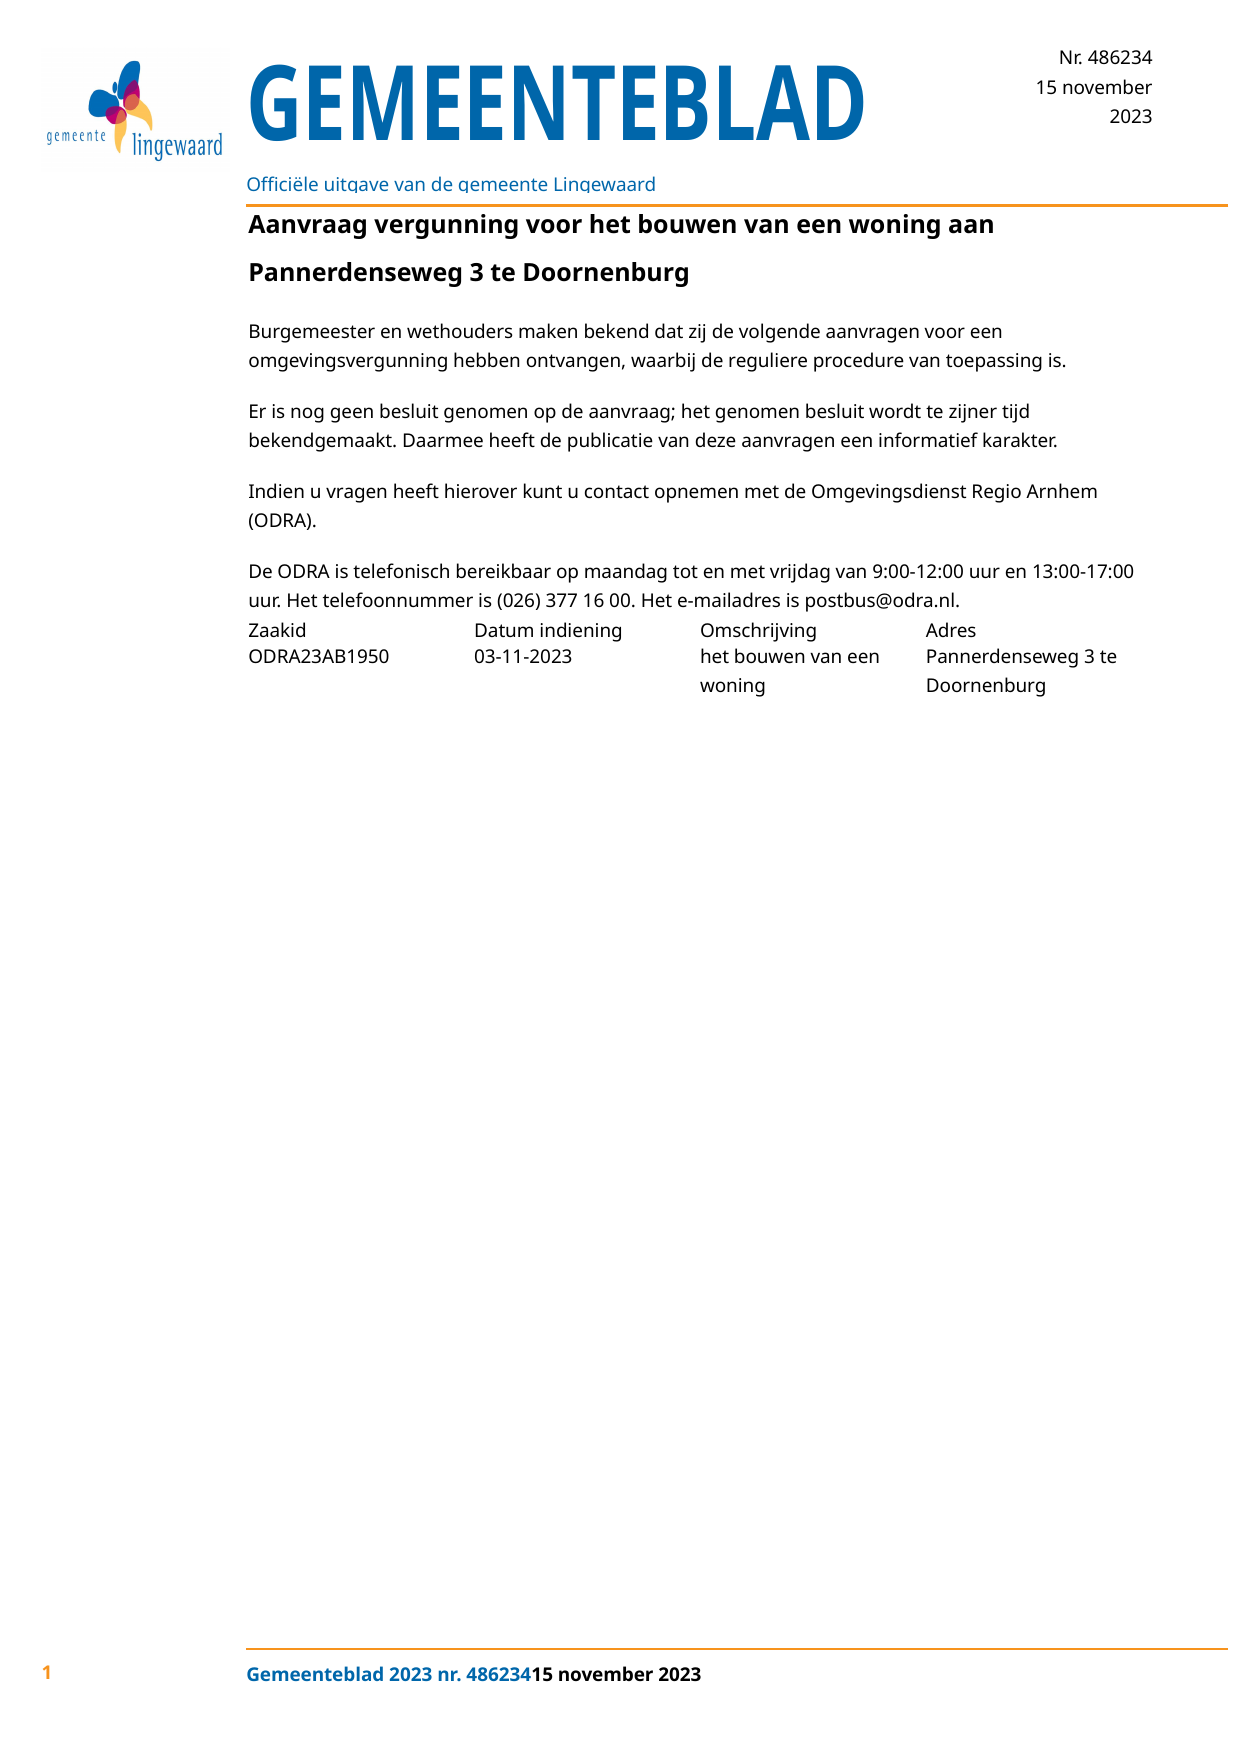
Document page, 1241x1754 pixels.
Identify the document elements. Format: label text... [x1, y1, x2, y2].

table_cell 03-11-2023 [474, 643, 700, 698]
table_header Datum indiening [474, 617, 700, 643]
text Burgemeester en wethouders maken bekend dat zij de volgende aanvragen voor een omgevingsvergunning hebben ontvangen, waarbij de reguliere procedure van toepassing is. [248, 318, 1152, 373]
text Indien u vragen heeft hierover kunt u contact opnemen met de Omgevingsdienst Regio Arnhem (ODRA). [248, 478, 1152, 533]
table_cell Pannerdenseweg 3 te Doornenburg [926, 643, 1152, 698]
text Er is nog geen besluit genomen op de aanvraag; het genomen besluit wordt te zijner tijd bekendgemaakt. Daarmee heeft de publicatie van deze aanvragen een informatief karakter. [248, 398, 1152, 453]
text Aanvraag vergunning voor het bouwen van een woning aan Pannerdenseweg 3 te Doornenburg [248, 207, 1152, 288]
table_cell het bouwen van een woning [700, 643, 926, 698]
table_header Zaakid [248, 617, 474, 643]
table_header Adres [926, 617, 1152, 643]
table_header Omschrijving [700, 617, 926, 643]
picture [41, 47, 231, 172]
text De ODRA is telefonisch bereikbaar op maandag tot en met vrijdag van 9:00-12:00 uur en 13:00-17:00 uur. Het telefoonnummer is (026) 377 16 00. Het e-mailadres is postbus@odra.nl. [248, 558, 1152, 613]
table_cell ODRA23AB1950 [248, 643, 474, 698]
